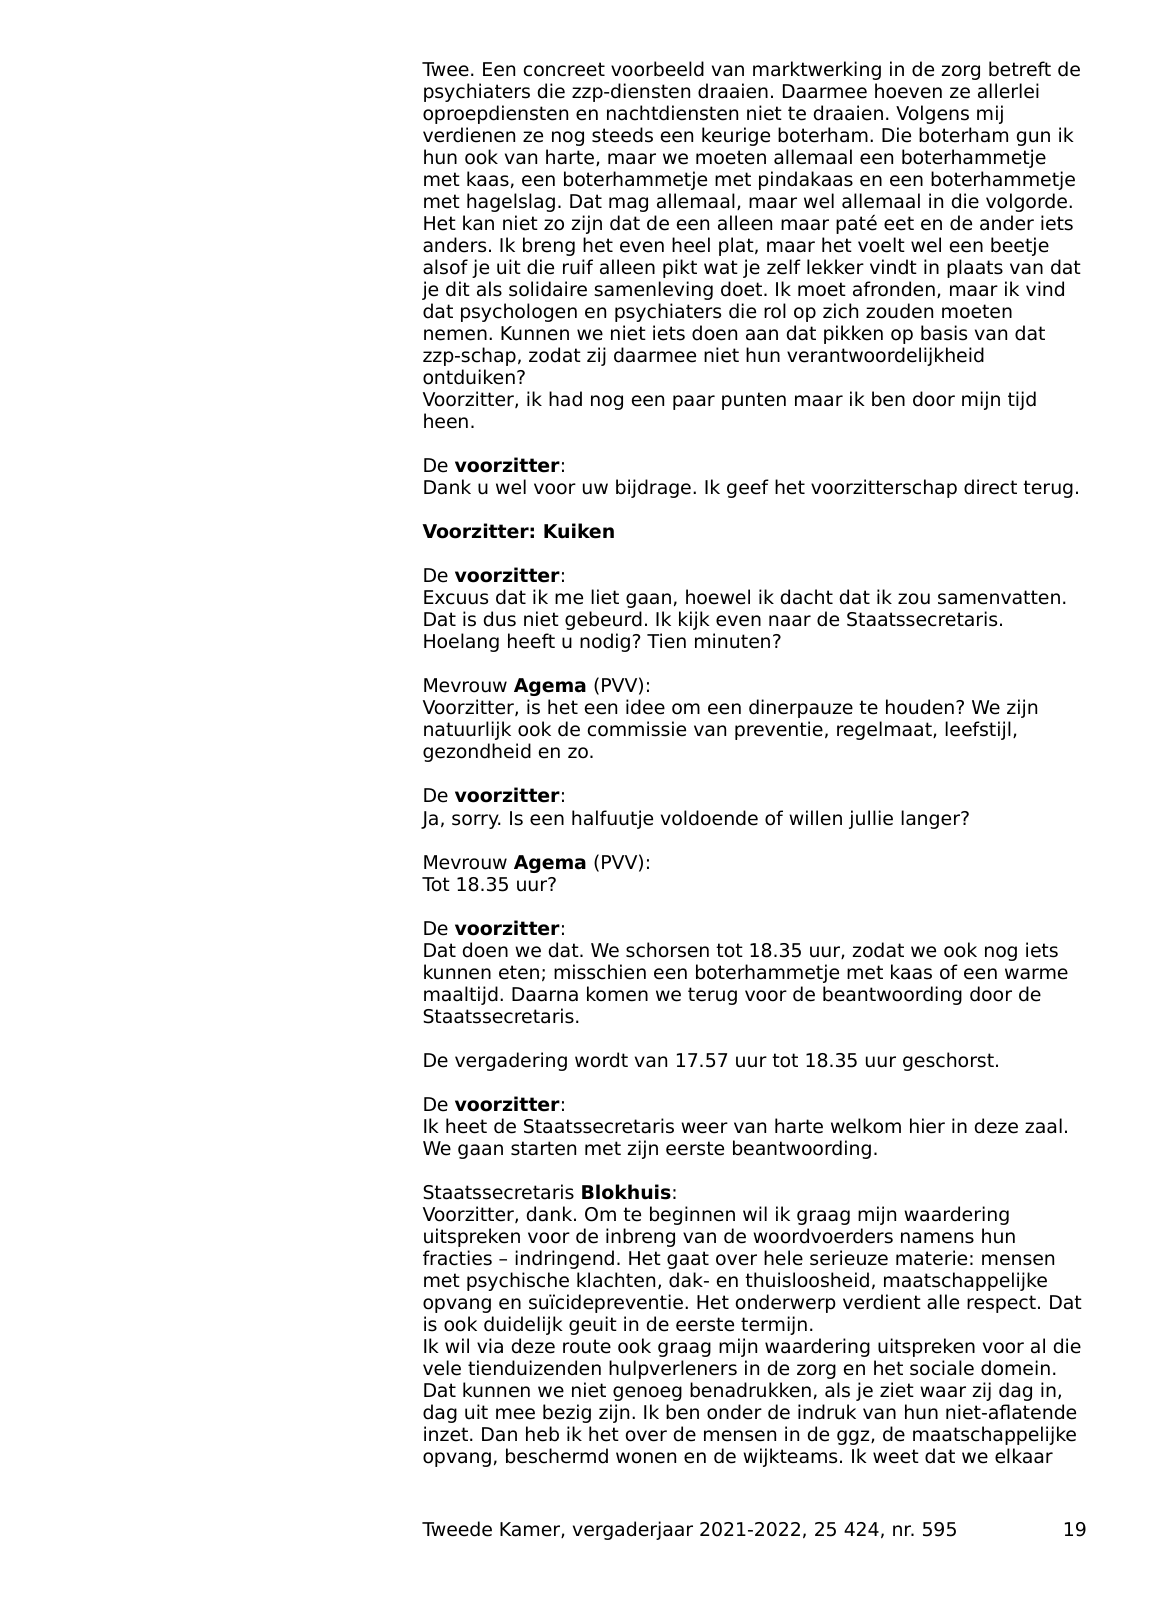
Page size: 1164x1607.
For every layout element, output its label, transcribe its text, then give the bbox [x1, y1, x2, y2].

text Mevrouw Agema (PVV): [422, 675, 1087, 697]
text Ik wil via deze route ook graag mijn waardering uitspreken voor al die vele tienduizenden hulpverleners in de zorg en het sociale domein. Dat kunnen we niet genoeg benadrukken, als je ziet waar zij dag in, dag uit mee bezig zijn. Ik ben onder de indruk van hun niet-aflatende inzet. Dan heb ik het over de mensen in de ggz, de maatschappelijke opvang, beschermd wonen en de wijkteams. Ik weet dat we elkaar [422, 1336, 1087, 1468]
text Voorzitter, is het een idee om een dinerpauze te houden? We zijn natuurlijk ook de commissie van preventie, regelmaat, leefstijl, gezondheid en zo. [422, 697, 1087, 763]
text Mevrouw Agema (PVV): [422, 852, 1087, 873]
text Voorzitter, dank. Om te beginnen wil ik graag mijn waardering uitspreken voor de inbreng van de woordvoerders namens hun fracties – indringend. Het gaat over hele serieuze materie: mensen met psychische klachten, dak- en thuisloosheid, maatschappelijke opvang en suïcidepreventie. Het onderwerp verdient alle respect. Dat is ook duidelijk geuit in de eerste termijn. [422, 1204, 1087, 1336]
text Excuus dat ik me liet gaan, hoewel ik dacht dat ik zou samenvatten. Dat is dus niet gebeurd. Ik kijk even naar de Staatssecretaris. Hoelang heeft u nodig? Tien minuten? [422, 587, 1087, 653]
text De voorzitter: [422, 1094, 1087, 1116]
subtitle Voorzitter: Kuiken [422, 521, 1087, 543]
text Dat doen we dat. We schorsen tot 18.35 uur, zodat we ook nog iets kunnen eten; misschien een boterhammetje met kaas of een warme maaltijd. Daarna komen we terug voor de beantwoording door de Staatssecretaris. [422, 940, 1087, 1028]
text De voorzitter: [422, 785, 1087, 807]
text De vergadering wordt van 17.57 uur tot 18.35 uur geschorst. [422, 1050, 1087, 1072]
text De voorzitter: [422, 918, 1087, 940]
text Tot 18.35 uur? [422, 873, 1087, 896]
text De voorzitter: [422, 455, 1087, 477]
text Staatssecretaris Blokhuis: [422, 1182, 1087, 1204]
text Twee. Een concreet voorbeeld van marktwerking in de zorg betreft de psychiaters die zzp-diensten draaien. Daarmee hoeven ze allerlei oproepdiensten en nachtdiensten niet te draaien. Volgens mij verdienen ze nog steeds een keurige boterham. Die boterham gun ik hun ook van harte, maar we moeten allemaal een boterhammetje met kaas, een boterhammetje met pindakaas en een boterhammetje met hagelslag. Dat mag allemaal, maar wel allemaal in die volgorde. Het kan niet zo zijn dat de een alleen maar paté eet en de ander iets anders. Ik breng het even heel plat, maar het voelt wel een beetje alsof je uit die ruif alleen pikt wat je zelf lekker vindt in plaats van dat je dit als solidaire samenleving doet. Ik moet afronden, maar ik vind dat psychologen en psychiaters die rol op zich zouden moeten nemen. Kunnen we niet iets doen aan dat pikken op basis van dat zzp-schap, zodat zij daarmee niet hun verantwoordelijkheid ontduiken? [422, 59, 1087, 389]
text Ja, sorry. Is een halfuutje voldoende of willen jullie langer? [422, 807, 1087, 829]
text Dank u wel voor uw bijdrage. Ik geef het voorzitterschap direct terug. [422, 477, 1087, 499]
text De voorzitter: [422, 565, 1087, 587]
text Voorzitter, ik had nog een paar punten maar ik ben door mijn tijd heen. [422, 389, 1087, 433]
text Ik heet de Staatssecretaris weer van harte welkom hier in deze zaal. We gaan starten met zijn eerste beantwoording. [422, 1116, 1087, 1160]
